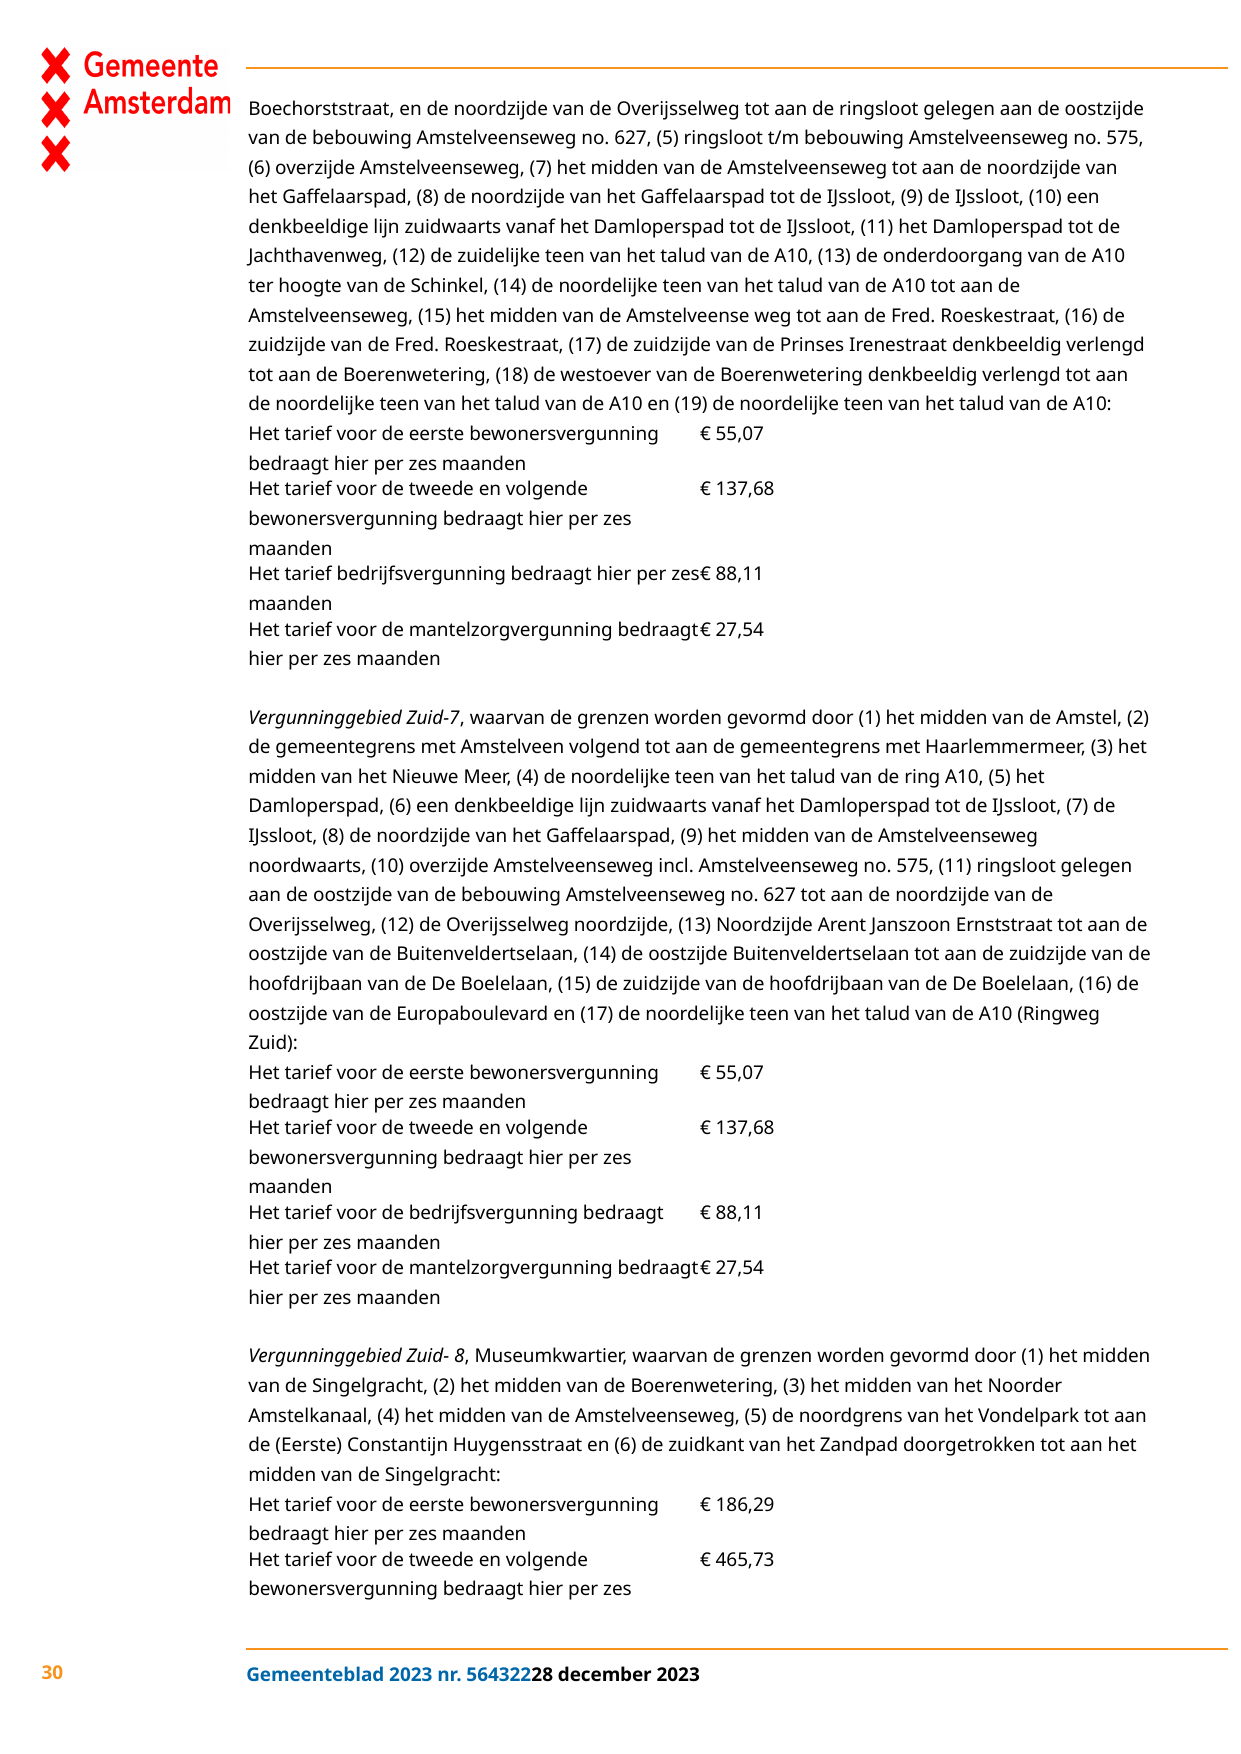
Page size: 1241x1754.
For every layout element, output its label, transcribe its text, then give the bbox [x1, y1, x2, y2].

table_cell € 137,68 [700, 476, 1152, 561]
table_header Het tarief voor de eerste bewonersvergunning bedraagt hier per zes maanden [248, 1059, 700, 1114]
table_cell € 27,54 [700, 1255, 1152, 1310]
table_cell € 27,54 [700, 616, 1152, 671]
text Boechorststraat, en de noordzijde van de Overijsselweg tot aan de ringsloot gelegen aan de oostzijde van de bebouwing Amstelveenseweg no. 627, (5) ringsloot t/m bebouwing Amstelveenseweg no. 575, (6) overzijde Amstelveenseweg, (7) het midden van de Amstelveenseweg tot aan de noordzijde van het Gaffelaarspad, (8) de noordzijde van het Gaffelaarspad tot de IJssloot, (9) de IJssloot, (10) een denkbeeldige lijn zuidwaarts vanaf het Damloperspad tot de IJssloot, (11) het Damloperspad tot de Jachthavenweg, (12) de zuidelijke teen van het talud van de A10, (13) de onderdoorgang van de A10 ter hoogte van de Schinkel, (14) de noordelijke teen van het talud van de A10 tot aan de Amstelveenseweg, (15) het midden van de Amstelveense weg tot aan de Fred. Roeskestraat, (16) de zuidzijde van de Fred. Roeskestraat, (17) de zuidzijde van de Prinses Irenestraat denkbeeldig verlengd tot aan de Boerenwetering, (18) de westoever van de Boerenwetering denkbeeldig verlengd tot aan de noordelijke teen van het talud van de A10 en (19) de noordelijke teen van het talud van de A10: [248, 95, 1152, 416]
table_cell € 465,73 [700, 1546, 1152, 1601]
table_header Het tarief voor de eerste bewonersvergunning bedraagt hier per zes maanden [248, 1491, 700, 1546]
text Vergunninggebied Zuid-7, waarvan de grenzen worden gevormd door (1) het midden van de Amstel, (2) de gemeentegrens met Amstelveen volgend tot aan de gemeentegrens met Haarlemmermeer, (3) het midden van het Nieuwe Meer, (4) de noordelijke teen van het talud van de ring A10, (5) het Damloperspad, (6) een denkbeeldige lijn zuidwaarts vanaf het Damloperspad tot de IJssloot, (7) de IJssloot, (8) de noordzijde van het Gaffelaarspad, (9) het midden van de Amstelveenseweg noordwaarts, (10) overzijde Amstelveenseweg incl. Amstelveenseweg no. 575, (11) ringsloot gelegen aan de oostzijde van de bebouwing Amstelveenseweg no. 627 tot aan de noordzijde van de Overijsselweg, (12) de Overijsselweg noordzijde, (13) Noordzijde Arent Janszoon Ernststraat tot aan de oostzijde van de Buitenveldertselaan, (14) de oostzijde Buitenveldertselaan tot aan de zuidzijde van de hoofdrijbaan van de De Boelelaan, (15) de zuidzijde van de hoofdrijbaan van de De Boelelaan, (16) de oostzijde van de Europaboulevard en (17) de noordelijke teen van het talud van de A10 (Ringweg Zuid): [248, 704, 1152, 1055]
table_header € 55,07 [700, 420, 1152, 476]
table_cell Het tarief bedrijfsvergunning bedraagt hier per zes maanden [248, 561, 700, 616]
table_header Het tarief voor de eerste bewonersvergunning bedraagt hier per zes maanden [248, 420, 700, 476]
table_cell € 137,68 [700, 1114, 1152, 1199]
table_cell € 88,11 [700, 1199, 1152, 1254]
table_header € 186,29 [700, 1491, 1152, 1546]
table_cell Het tarief voor de bedrijfsvergunning bedraagt hier per zes maanden [248, 1199, 700, 1254]
table_cell Het tarief voor de tweede en volgende bewonersvergunning bedraagt hier per zes maanden [248, 1114, 700, 1199]
picture [41, 47, 231, 172]
table_header € 55,07 [700, 1059, 1152, 1114]
text Vergunninggebied Zuid- 8, Museumkwartier, waarvan de grenzen worden gevormd door (1) het midden van de Singelgracht, (2) het midden van de Boerenwetering, (3) het midden van het Noorder Amstelkanaal, (4) het midden van de Amstelveenseweg, (5) de noordgrens van het Vondelpark tot aan de (Eerste) Constantijn Huygensstraat en (6) de zuidkant van het Zandpad doorgetrokken tot aan het midden van de Singelgracht: [248, 1343, 1152, 1487]
table_cell Het tarief voor de tweede en volgende bewonersvergunning bedraagt hier per zes [248, 1546, 700, 1601]
table_cell Het tarief voor de mantelzorgvergunning bedraagt hier per zes maanden [248, 1255, 700, 1310]
table_cell Het tarief voor de mantelzorgvergunning bedraagt hier per zes maanden [248, 616, 700, 671]
table_cell Het tarief voor de tweede en volgende bewonersvergunning bedraagt hier per zes maanden [248, 476, 700, 561]
table_cell € 88,11 [700, 561, 1152, 616]
